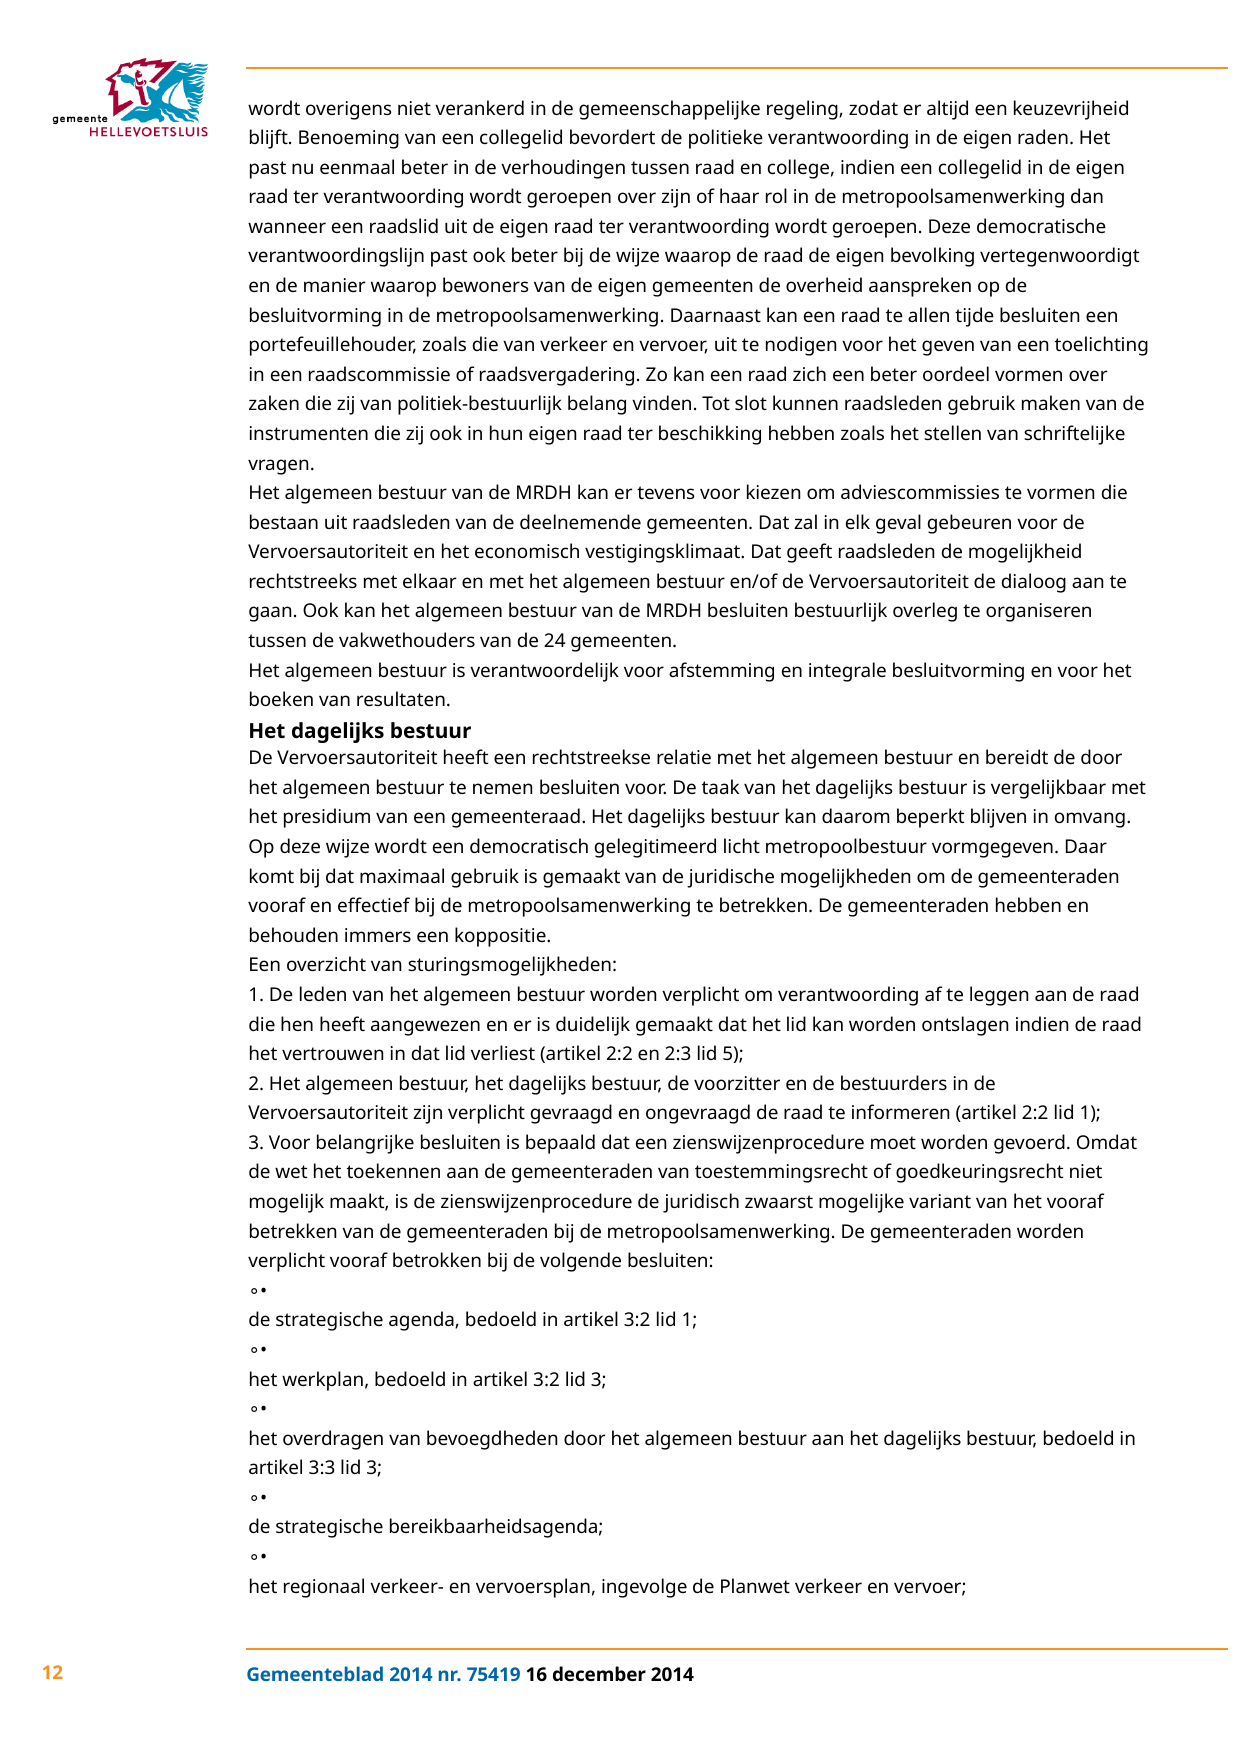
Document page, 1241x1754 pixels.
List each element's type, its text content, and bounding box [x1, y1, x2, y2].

text het overdragen van bevoegdheden door het algemeen bestuur aan het dagelijks bestuur, bedoeld in artikel 3:3 lid 3; [248, 1425, 1152, 1480]
text ∘• [248, 1484, 1152, 1510]
text 1. De leden van het algemeen bestuur worden verplicht om verantwoording af te leggen aan de raad die hen heeft aangewezen en er is duidelijk gemaakt dat het lid kan worden ontslagen indien de raad het vertrouwen in dat lid verliest (artikel 2:2 en 2:3 lid 5); [248, 981, 1152, 1066]
text ∘• [248, 1277, 1152, 1303]
text 2. Het algemeen bestuur, het dagelijks bestuur, de voorzitter en de bestuurders in de Vervoersautoriteit zijn verplicht gevraagd en ongevraagd de raad te informeren (artikel 2:2 lid 1); [248, 1070, 1152, 1125]
text Een overzicht van sturingsmogelijkheden: [248, 952, 1152, 977]
text de strategische bereikbaarheidsagenda; [248, 1514, 1152, 1539]
text de strategische agenda, bedoeld in artikel 3:2 lid 1; [248, 1307, 1152, 1332]
picture [41, 47, 231, 154]
text ∘• [248, 1336, 1152, 1362]
text Het algemeen bestuur van de MRDH kan er tevens voor kiezen om adviescommissies te vormen die bestaan uit raadsleden van de deelnemende gemeenten. Dat zal in elk geval gebeuren voor de Vervoersautoriteit en het economisch vestigingsklimaat. Dat geeft raadsleden de mogelijkheid rechtstreeks met elkaar en met het algemeen bestuur en/of de Vervoersautoriteit de dialoog aan te gaan. Ook kan het algemeen bestuur van de MRDH besluiten bestuurlijk overleg te organiseren tussen de vakwethouders van de 24 gemeenten. [248, 479, 1152, 653]
text het regionaal verkeer- en vervoersplan, ingevolge de Planwet verkeer en vervoer; [248, 1573, 1152, 1598]
text het werkplan, bedoeld in artikel 3:2 lid 3; [248, 1366, 1152, 1391]
text De Vervoersautoriteit heeft een rechtstreekse relatie met het algemeen bestuur en bereidt de door het algemeen bestuur te nemen besluiten voor. De taak van het dagelijks bestuur is vergelijkbaar met het presidium van een gemeenteraad. Het dagelijks bestuur kan daarom beperkt blijven in omvang. Op deze wijze wordt een democratisch gelegitimeerd licht metropoolbestuur vormgegeven. Daar komt bij dat maximaal gebruik is gemaakt van de juridische mogelijkheden om de gemeenteraden vooraf en effectief bij de metropoolsamenwerking te betrekken. De gemeenteraden hebben en behouden immers een koppositie. [248, 744, 1152, 948]
text ∘• [248, 1543, 1152, 1569]
text Het dagelijks bestuur [248, 716, 1152, 744]
text wordt overigens niet verankerd in de gemeenschappelijke regeling, zodat er altijd een keuzevrijheid blijft. Benoeming van een collegelid bevordert de politieke verantwoording in de eigen raden. Het past nu eenmaal beter in de verhoudingen tussen raad en college, indien een collegelid in de eigen raad ter verantwoording wordt geroepen over zijn of haar rol in de metropoolsamenwerking dan wanneer een raadslid uit de eigen raad ter verantwoording wordt geroepen. Deze democratische verantwoordingslijn past ook beter bij de wijze waarop de raad de eigen bevolking vertegenwoordigt en de manier waarop bewoners van de eigen gemeenten de overheid aanspreken op de besluitvorming in de metropoolsamenwerking. Daarnaast kan een raad te allen tijde besluiten een portefeuillehouder, zoals die van verkeer en vervoer, uit te nodigen voor het geven van een toelichting in een raadscommissie of raadsvergadering. Zo kan een raad zich een beter oordeel vormen over zaken die zij van politiek-bestuurlijk belang vinden. Tot slot kunnen raadsleden gebruik maken van de instrumenten die zij ook in hun eigen raad ter beschikking hebben zoals het stellen van schriftelijke vragen. [248, 95, 1152, 476]
text ∘• [248, 1395, 1152, 1421]
text 3. Voor belangrijke besluiten is bepaald dat een zienswijzenprocedure moet worden gevoerd. Omdat de wet het toekennen aan de gemeenteraden van toestemmingsrecht of goedkeuringsrecht niet mogelijk maakt, is de zienswijzenprocedure de juridisch zwaarst mogelijke variant van het vooraf betrekken van de gemeenteraden bij de metropoolsamenwerking. De gemeenteraden worden verplicht vooraf betrokken bij de volgende besluiten: [248, 1129, 1152, 1273]
text Het algemeen bestuur is verantwoordelijk voor afstemming en integrale besluitvorming en voor het boeken van resultaten. [248, 657, 1152, 712]
